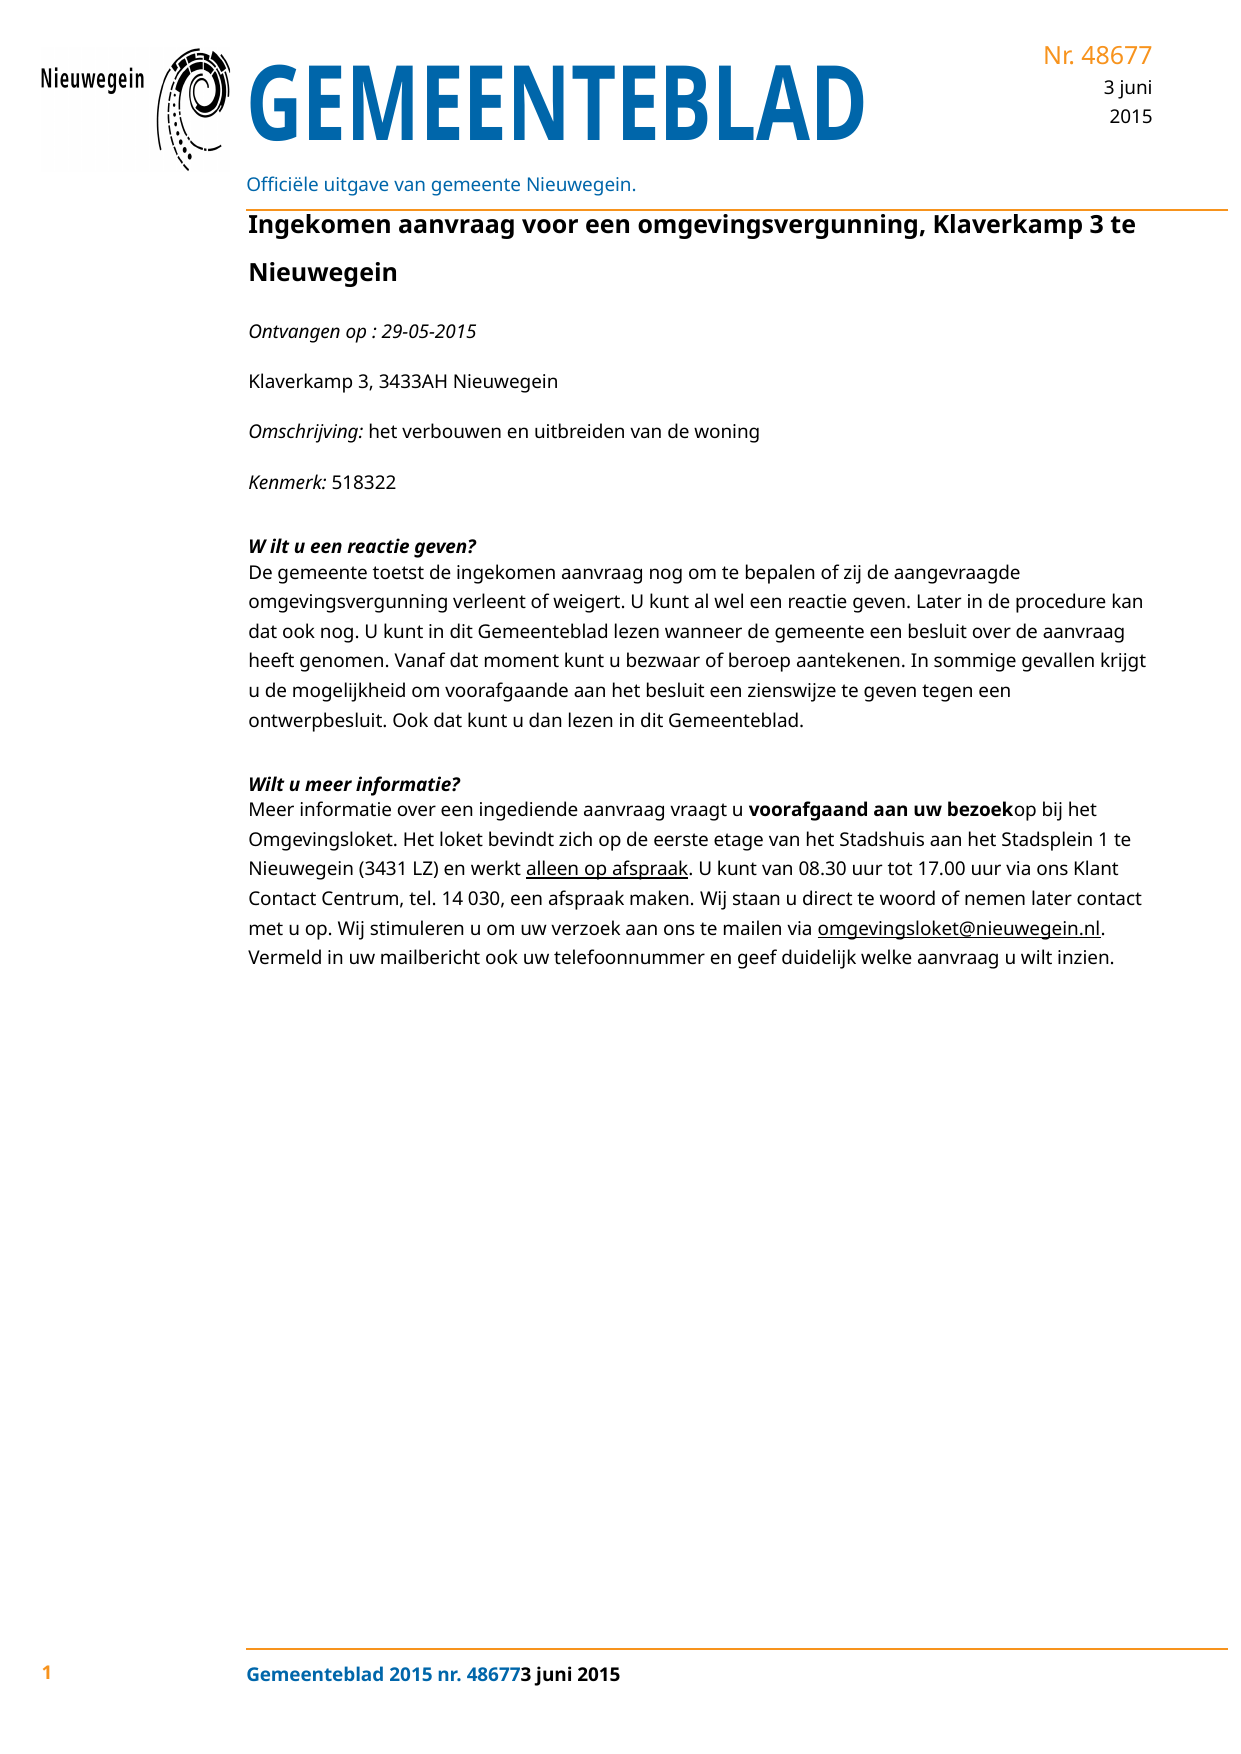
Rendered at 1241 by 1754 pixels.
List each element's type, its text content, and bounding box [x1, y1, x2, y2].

text Meer informatie over een ingediende aanvraag vraagt u voorafgaand aan uw bezoekop bij het Omgevingsloket. Het loket bevindt zich op de eerste etage van het Stadshuis aan het Stadsplein 1 te Nieuwegein (3431 LZ) en werkt alleen op afspraak. U kunt van 08.30 uur tot 17.00 uur via ons Klant Contact Centrum, tel. 14 030, een afspraak maken. Wij staan u direct te woord of nemen later contact met u op. Wij stimuleren u om uw verzoek aan ons te mailen via omgevingsloket@nieuwegein.nl. Vermeld in uw mailbericht ook uw telefoonnummer en geef duidelijk welke aanvraag u wilt inzien. [248, 796, 1152, 970]
text De gemeente toetst de ingekomen aanvraag nog om te bepalen of zij de aangevraagde omgevingsvergunning verleent of weigert. U kunt al wel een reactie geven. Later in de procedure kan dat ook nog. U kunt in dit Gemeenteblad lezen wanneer de gemeente een besluit over de aanvraag heeft genomen. Vanaf dat moment kunt u bezwaar of beroep aantekenen. In sommige gevallen krijgt u de mogelijkheid om voorafgaande aan het besluit een zienswijze te geven tegen een ontwerpbesluit. Ook dat kunt u dan lezen in dit Gemeenteblad. [248, 559, 1152, 732]
text Ontvangen op : 29-05-2015 [248, 318, 1152, 344]
text Ingekomen aanvraag voor een omgevingsvergunning, Klaverkamp 3 te Nieuwegein [248, 211, 1152, 288]
text Wilt u meer informatie? [248, 771, 1152, 796]
picture [41, 47, 231, 172]
text W ilt u een reactie geven? [248, 533, 1152, 559]
text Omschrijving: het verbouwen en uitbreiden van de woning [248, 419, 1152, 444]
text Klaverkamp 3, 3433AH Nieuwegein [248, 368, 1152, 394]
text Kenmerk: 518322 [248, 469, 1152, 495]
